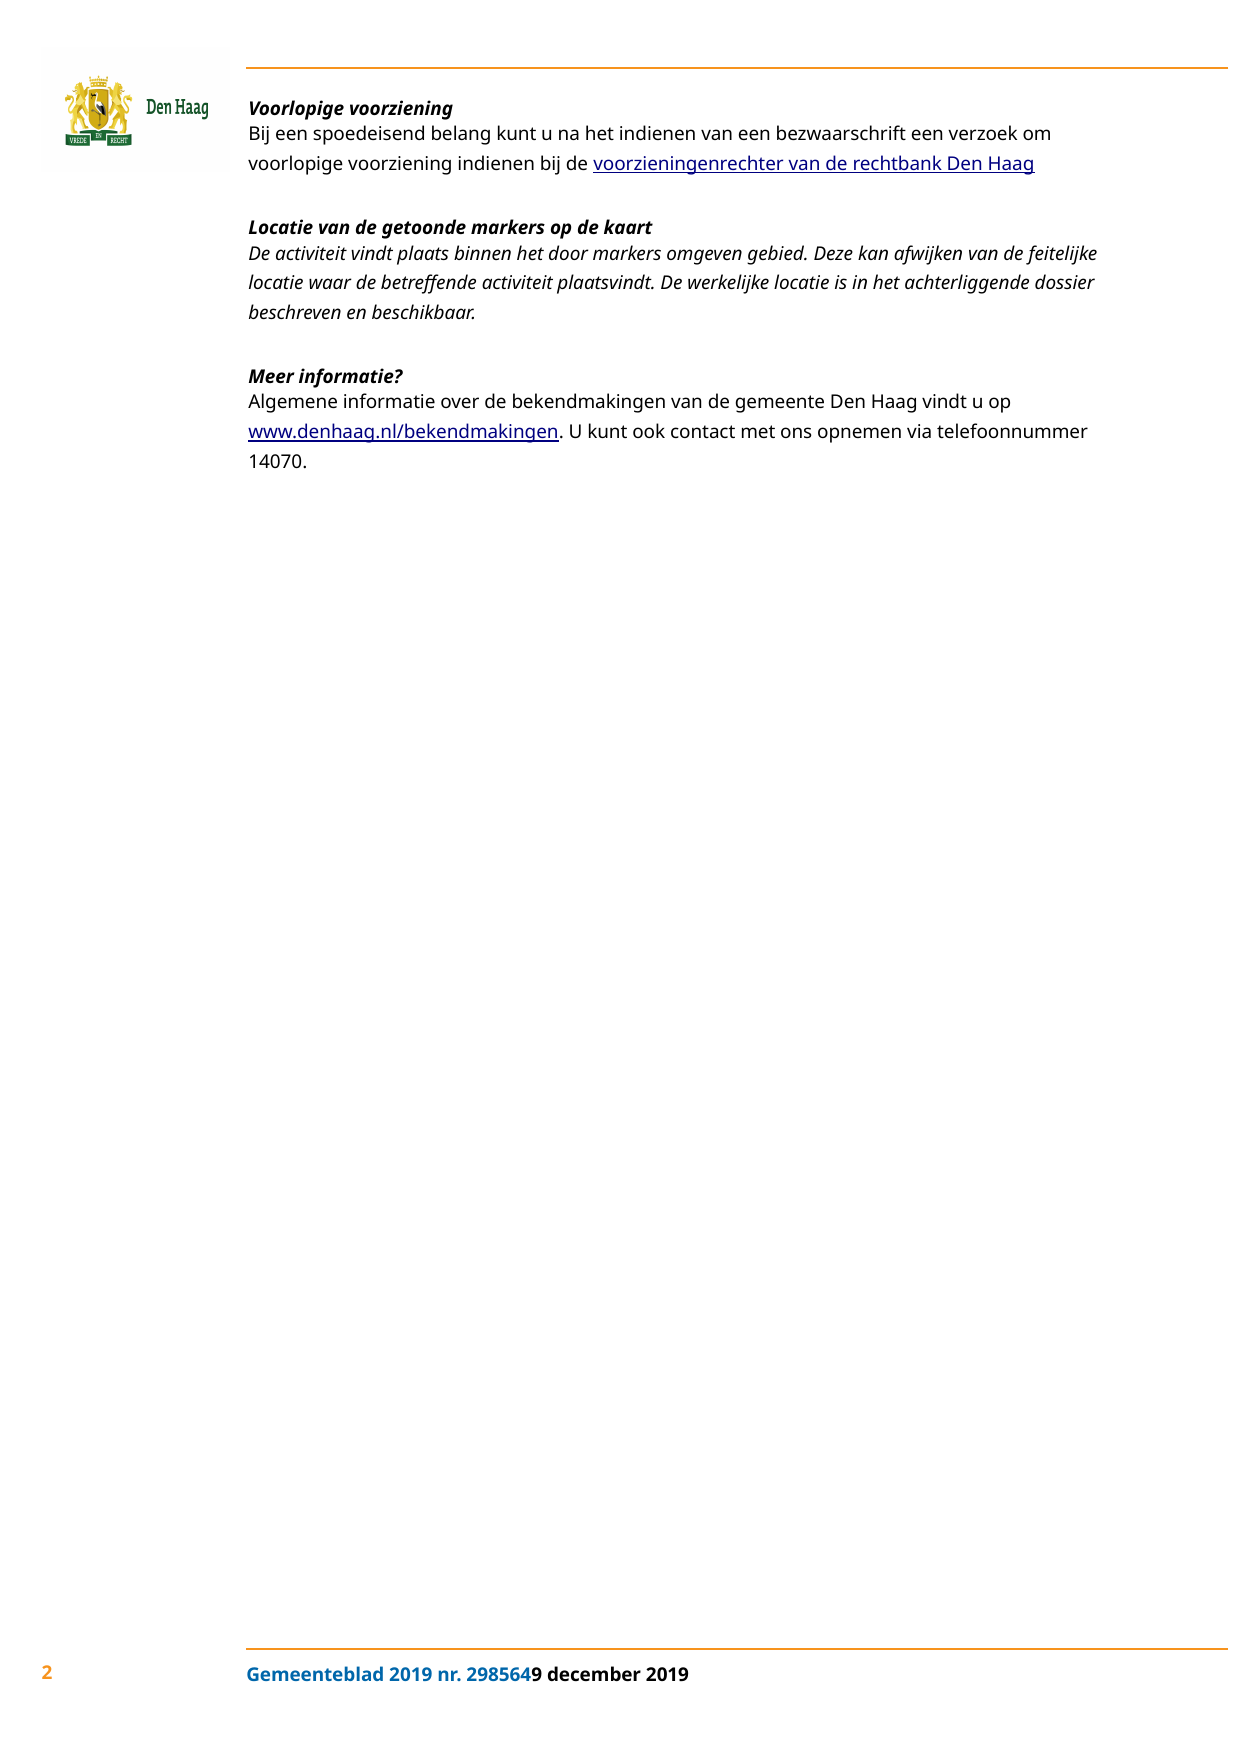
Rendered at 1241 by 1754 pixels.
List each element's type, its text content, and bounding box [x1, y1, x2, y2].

text Voorlopige voorziening [248, 95, 1152, 121]
text Algemene informatie over de bekendmakingen van de gemeente Den Haag vindt u op www.denhaag.nl/bekendmakingen. U kunt ook contact met ons opnemen via telefoonnummer 14070. [248, 389, 1152, 473]
text Meer informatie? [248, 363, 1152, 389]
text De activiteit vindt plaats binnen het door markers omgeven gebied. Deze kan afwijken van de feitelijke locatie waar de betreffende activiteit plaatsvindt. De werkelijke locatie is in het achterliggende dossier beschreven en beschikbaar. [248, 240, 1152, 325]
text Bij een spoedeisend belang kunt u na het indienen van een bezwaarschrift een verzoek om voorlopige voorziening indienen bij de voorzieningenrechter van de rechtbank Den Haag [248, 121, 1152, 176]
picture [41, 47, 231, 172]
text Locatie van de getoonde markers op de kaart [248, 214, 1152, 240]
